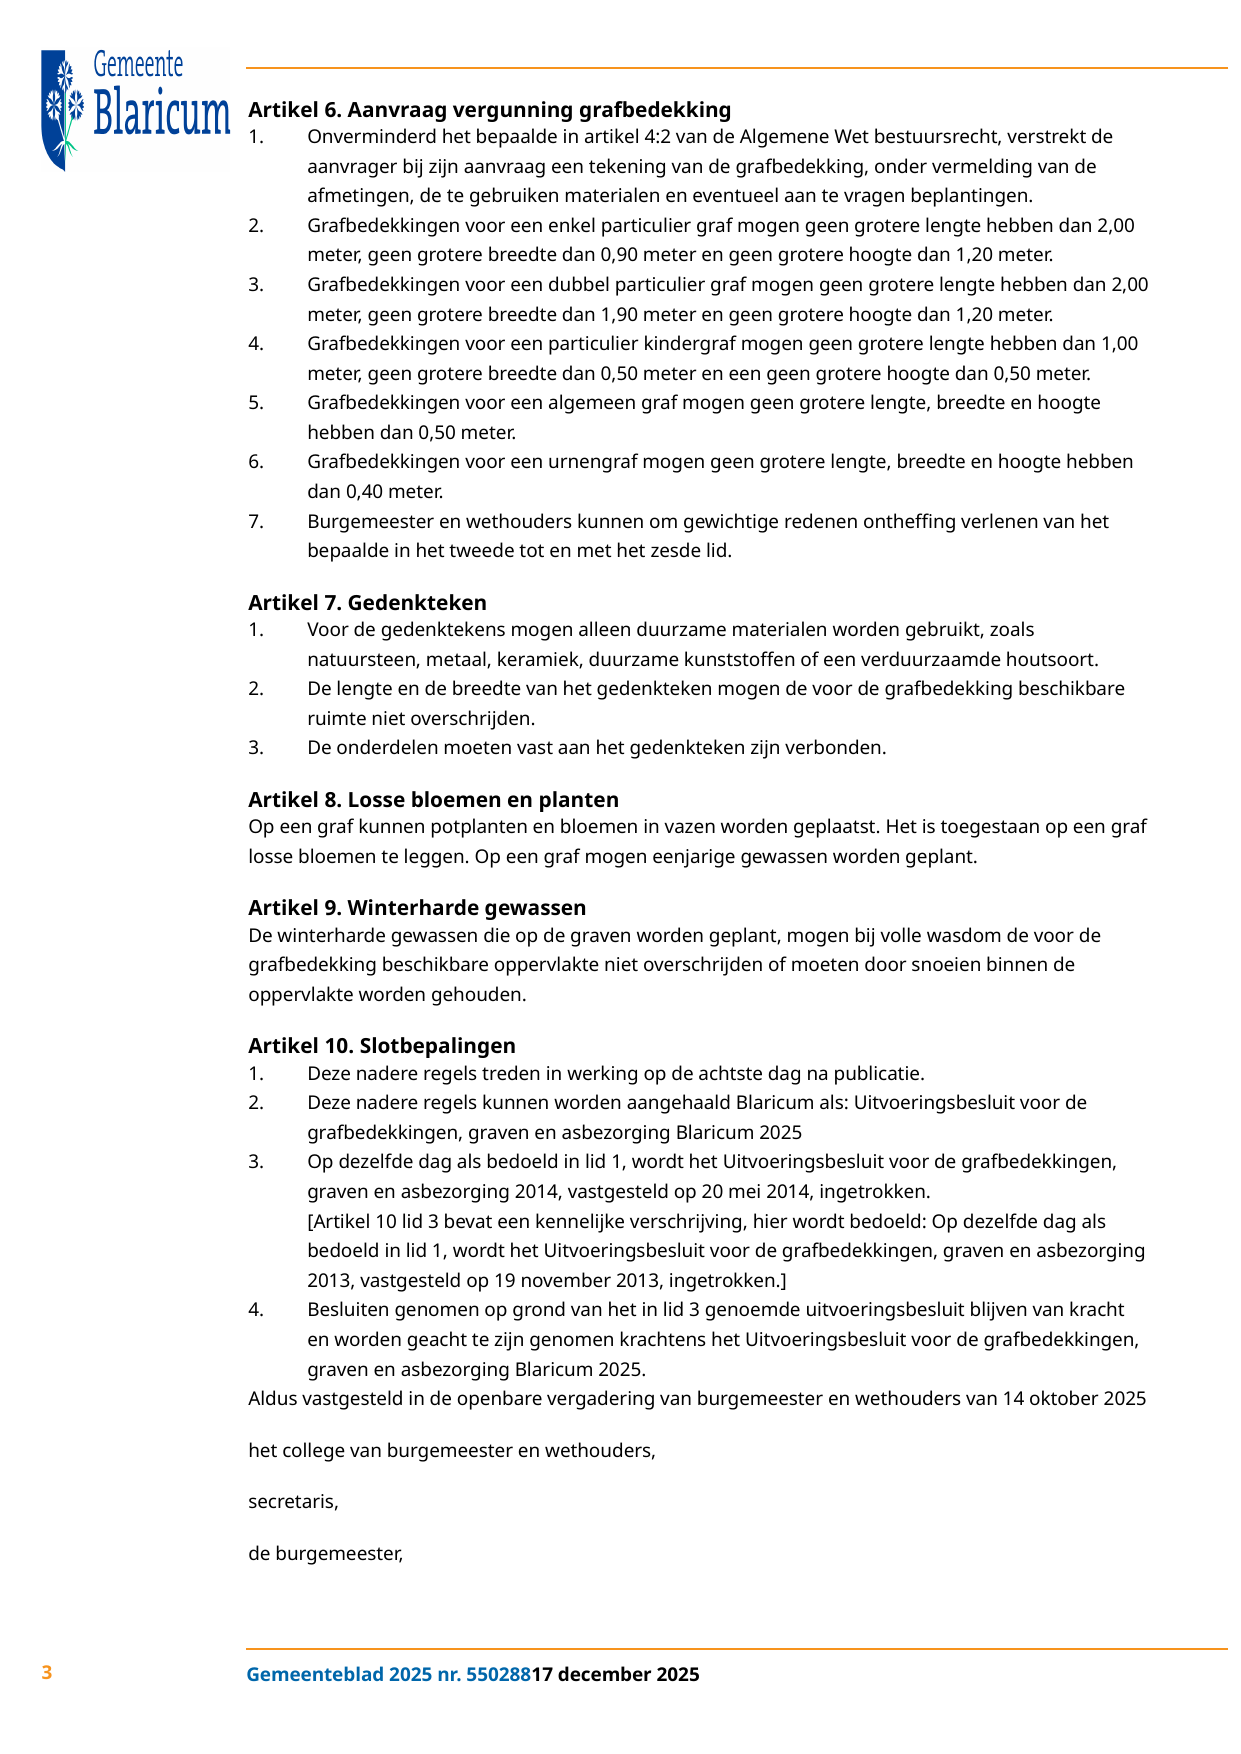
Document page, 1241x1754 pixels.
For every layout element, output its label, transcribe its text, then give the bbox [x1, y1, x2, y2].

list Grafbedekkingen voor een urnengraf mogen geen grotere lengte, breedte en hoogte hebben dan 0,40 meter. [248, 449, 1152, 504]
list Grafbedekkingen voor een algemeen graf mogen geen grotere lengte, breedte en hoogte hebben dan 0,50 meter. [248, 389, 1152, 445]
text Artikel 10. Slotbepalingen [248, 1031, 1152, 1060]
text het college van burgemeester en wethouders, [248, 1437, 1152, 1462]
text Aldus vastgesteld in de openbare vergadering van burgemeester en wethouders van 14 oktober 2025 [248, 1385, 1152, 1411]
list Grafbedekkingen voor een dubbel particulier graf mogen geen grotere lengte hebben dan 2,00 meter, geen grotere breedte dan 1,90 meter en geen grotere hoogte dan 1,20 meter. [248, 271, 1152, 326]
text Artikel 8. Losse bloemen en planten [248, 785, 1152, 813]
list [Artikel 10 lid 3 bevat een kennelijke verschrijving, hier wordt bedoeld: Op dezelfde dag als bedoeld in lid 1, wordt het Uitvoeringsbesluit voor de grafbedekkingen, graven en asbezorging 2013, vastgesteld op 19 november 2013, ingetrokken.] [248, 1208, 1152, 1293]
list De lengte en de breedte van het gedenkteken mogen de voor de grafbedekking beschikbare ruimte niet overschrijden. [248, 675, 1152, 731]
list Grafbedekkingen voor een enkel particulier graf mogen geen grotere lengte hebben dan 2,00 meter, geen grotere breedte dan 0,90 meter en geen grotere hoogte dan 1,20 meter. [248, 212, 1152, 267]
text de burgemeester, [248, 1540, 1152, 1565]
text Op een graf kunnen potplanten en bloemen in vazen worden geplaatst. Het is toegestaan op een graf losse bloemen te leggen. Op een graf mogen eenjarige gewassen worden geplant. [248, 813, 1152, 869]
list Grafbedekkingen voor een particulier kindergraf mogen geen grotere lengte hebben dan 1,00 meter, geen grotere breedte dan 0,50 meter en een geen grotere hoogte dan 0,50 meter. [248, 330, 1152, 386]
text Artikel 7. Gedenkteken [248, 588, 1152, 616]
text Artikel 9. Winterharde gewassen [248, 893, 1152, 922]
list Burgemeester en wethouders kunnen om gewichtige redenen ontheffing verlenen van het bepaalde in het tweede tot en met het zesde lid. [248, 508, 1152, 563]
list De onderdelen moeten vast aan het gedenkteken zijn verbonden. [248, 734, 1152, 760]
list Onverminderd het bepaalde in artikel 4:2 van de Algemene Wet bestuursrecht, verstrekt de aanvrager bij zijn aanvraag een tekening van de grafbedekking, onder vermelding van de afmetingen, de te gebruiken materialen en eventueel aan te vragen beplantingen. [248, 123, 1152, 208]
picture [41, 47, 231, 172]
text Artikel 6. Aanvraag vergunning grafbedekking [248, 95, 1152, 123]
text secretaris, [248, 1488, 1152, 1514]
list Op dezelfde dag als bedoeld in lid 1, wordt het Uitvoeringsbesluit voor de grafbedekkingen, graven en asbezorging 2014, vastgesteld op 20 mei 2014, ingetrokken. [248, 1149, 1152, 1204]
list Besluiten genomen op grond van het in lid 3 genoemde uitvoeringsbesluit blijven van kracht en worden geacht te zijn genomen krachtens het Uitvoeringsbesluit voor de grafbedekkingen, graven en asbezorging Blaricum 2025. [248, 1297, 1152, 1381]
list Deze nadere regels kunnen worden aangehaald Blaricum als: Uitvoeringsbesluit voor de grafbedekkingen, graven en asbezorging Blaricum 2025 [248, 1089, 1152, 1145]
list Voor de gedenktekens mogen alleen duurzame materialen worden gebruikt, zoals natuursteen, metaal, keramiek, duurzame kunststoffen of een verduurzaamde houtsoort. [248, 616, 1152, 672]
list Deze nadere regels treden in werking op de achtste dag na publicatie. [248, 1060, 1152, 1086]
text De winterharde gewassen die op de graven worden geplant, mogen bij volle wasdom de voor de grafbedekking beschikbare oppervlakte niet overschrijden of moeten door snoeien binnen de oppervlakte worden gehouden. [248, 922, 1152, 1007]
